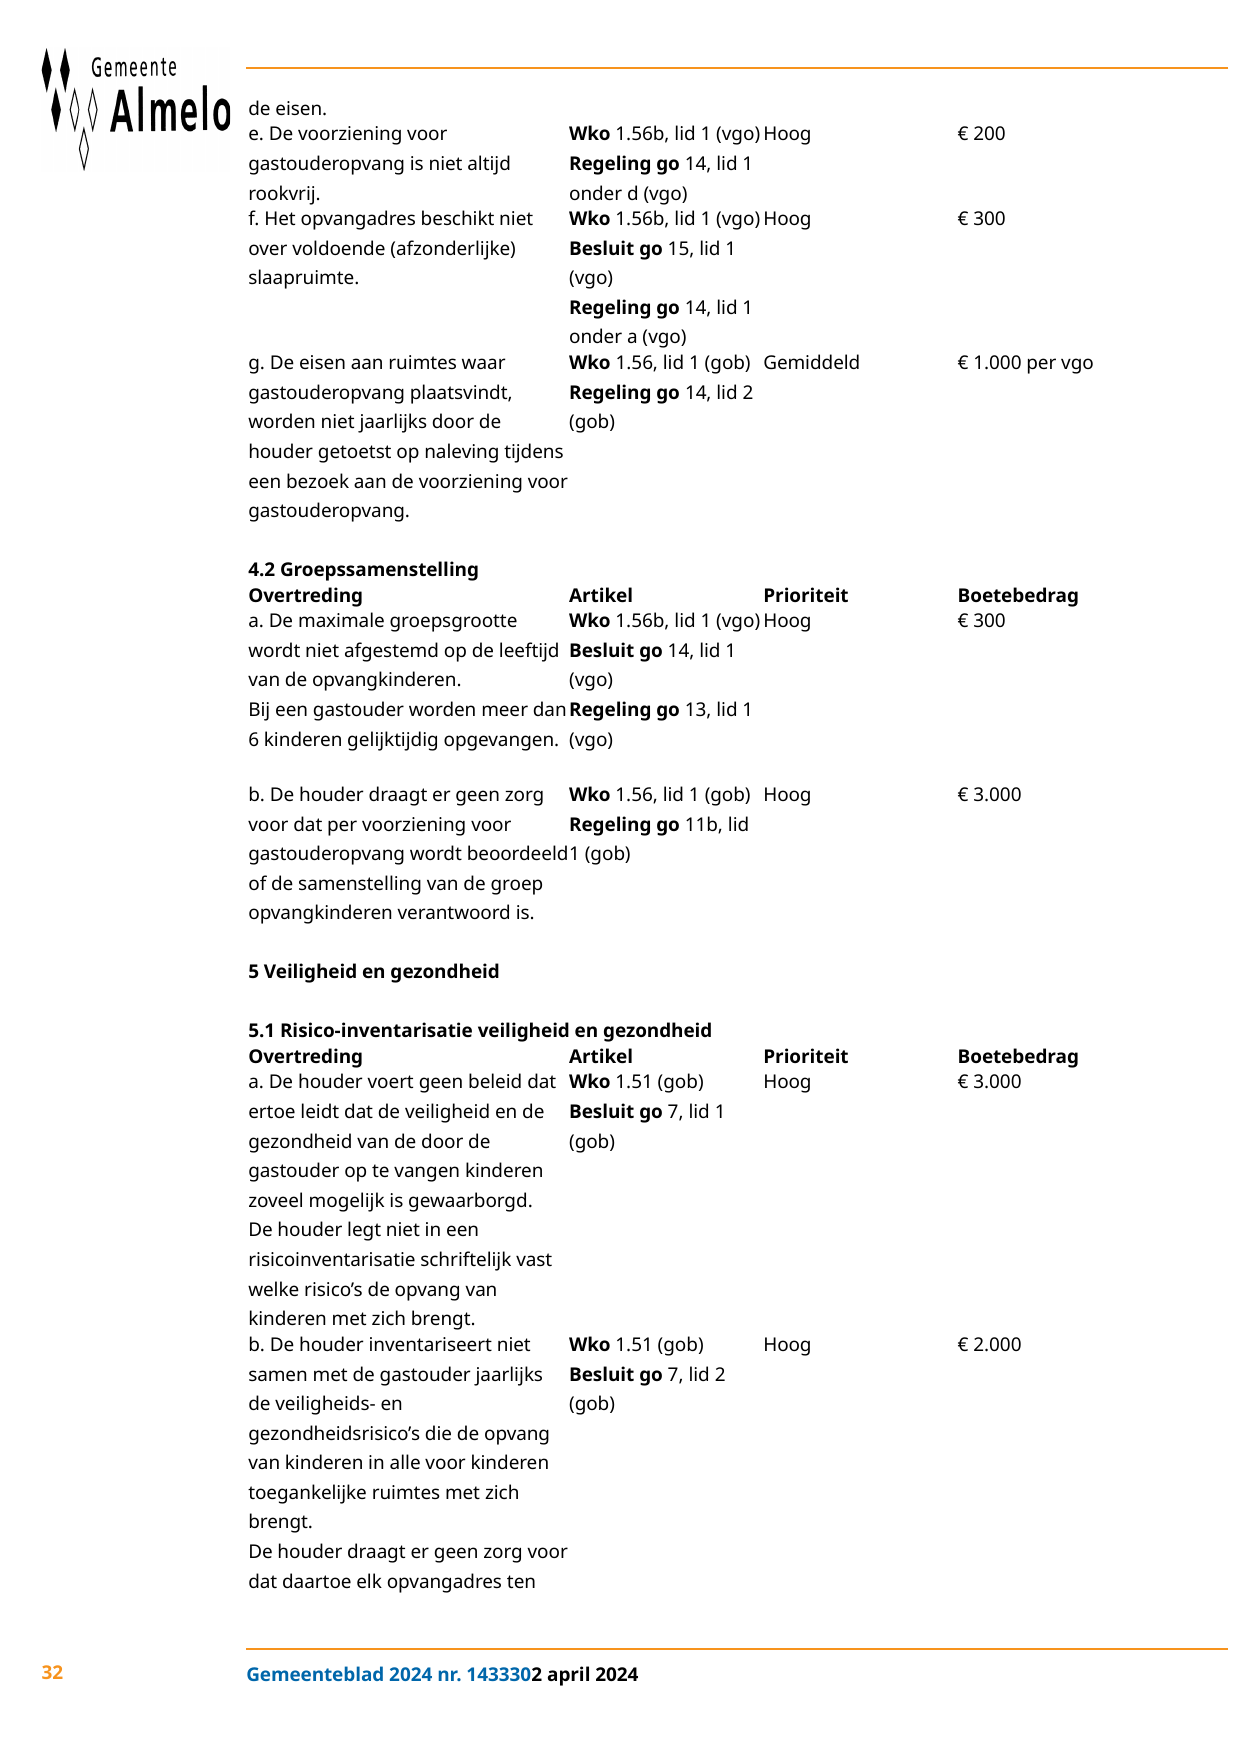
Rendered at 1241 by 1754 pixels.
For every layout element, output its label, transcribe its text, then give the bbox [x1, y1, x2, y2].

table_cell Artikel [569, 582, 763, 607]
table_cell € 2.000 [958, 1331, 1152, 1593]
table_cell Wko 1.56b, lid 1 (vgo) Regeling go 14, lid 1 onder d (vgo) [569, 121, 763, 205]
table_cell Wko 1.51 (gob) Besluit go 7, lid 1 (gob) [569, 1069, 763, 1331]
table_cell b. De houder draagt er geen zorg voor dat per voorziening voor gastouderopvang wordt beoordeeld of de samenstelling van de groep opvangkinderen verantwoord is. [248, 781, 569, 925]
table_cell Wko 1.56b, lid 1 (vgo) Besluit go 14, lid 1 (vgo) Regeling go 13, lid 1 (vgo) [569, 608, 763, 781]
table_cell Hoog [763, 205, 957, 349]
table_cell e. De voorziening voor gastouderopvang is niet altijd rookvrij. [248, 121, 569, 205]
table_cell Wko 1.51 (gob) Besluit go 7, lid 2 (gob) [569, 1331, 763, 1593]
table_cell € 3.000 [958, 781, 1152, 925]
table_cell Hoog [763, 781, 957, 925]
table_cell € 200 [958, 121, 1152, 205]
table_cell Boetebedrag [958, 1043, 1152, 1069]
table_header [569, 556, 763, 582]
table_cell Wko 1.56b, lid 1 (vgo) Besluit go 15, lid 1 (vgo) Regeling go 14, lid 1 onder a (vgo) [569, 205, 763, 349]
table_cell Overtreding [248, 1043, 569, 1069]
table_cell [569, 95, 763, 121]
table_header 4.2 Groepssamenstelling [248, 556, 569, 582]
table_cell f. Het opvangadres beschikt niet over voldoende (afzonderlijke) slaapruimte. [248, 205, 569, 349]
table_header [763, 1017, 957, 1043]
table_header [763, 556, 957, 582]
table_cell Overtreding [248, 582, 569, 607]
table_cell Hoog [763, 121, 957, 205]
table_cell Gemiddeld [763, 350, 957, 523]
table_cell Prioriteit [763, 1043, 957, 1069]
text 5 Veiligheid en gezondheid [248, 958, 1152, 984]
table_header [958, 556, 1152, 582]
table_cell Hoog [763, 1331, 957, 1593]
table_cell Wko 1.56, lid 1 (gob) Regeling go 14, lid 2 (gob) [569, 350, 763, 523]
table_cell a. De maximale groepsgrootte wordt niet afgestemd op de leeftijd van de opvangkinderen. Bij een gastouder worden meer dan 6 kinderen gelijktijdig opgevangen. [248, 608, 569, 781]
table_cell € 300 [958, 205, 1152, 349]
table_cell g. De eisen aan ruimtes waar gastouderopvang plaatsvindt, worden niet jaarlijks door de houder getoetst op naleving tijdens een bezoek aan de voorziening voor gastouderopvang. [248, 350, 569, 523]
table_cell [763, 95, 957, 121]
table_cell Boetebedrag [958, 582, 1152, 607]
table_cell a. De houder voert geen beleid dat ertoe leidt dat de veiligheid en de gezondheid van de door de gastouder op te vangen kinderen zoveel mogelijk is gewaarborgd. De houder legt niet in een risicoinventarisatie schriftelijk vast welke risico’s de opvang van kinderen met zich brengt. [248, 1069, 569, 1331]
table_header [958, 1017, 1152, 1043]
table_cell Prioriteit [763, 582, 957, 607]
table_cell € 300 [958, 608, 1152, 781]
table_cell de eisen. [248, 95, 569, 121]
picture [41, 47, 231, 172]
table_cell € 3.000 [958, 1069, 1152, 1331]
table_cell € 1.000 per vgo [958, 350, 1152, 523]
table_cell Artikel [569, 1043, 763, 1069]
table_cell Wko 1.56, lid 1 (gob) Regeling go 11b, lid 1 (gob) [569, 781, 763, 925]
table_cell Hoog [763, 608, 957, 781]
table_cell b. De houder inventariseert niet samen met de gastouder jaarlijks de veiligheids- en gezondheidsrisico’s die de opvang van kinderen in alle voor kinderen toegankelijke ruimtes met zich brengt. De houder draagt er geen zorg voor dat daartoe elk opvangadres ten [248, 1331, 569, 1593]
table_cell [958, 95, 1152, 121]
table_header 5.1 Risico-inventarisatie veiligheid en gezondheid [248, 1017, 763, 1043]
table_cell Hoog [763, 1069, 957, 1331]
